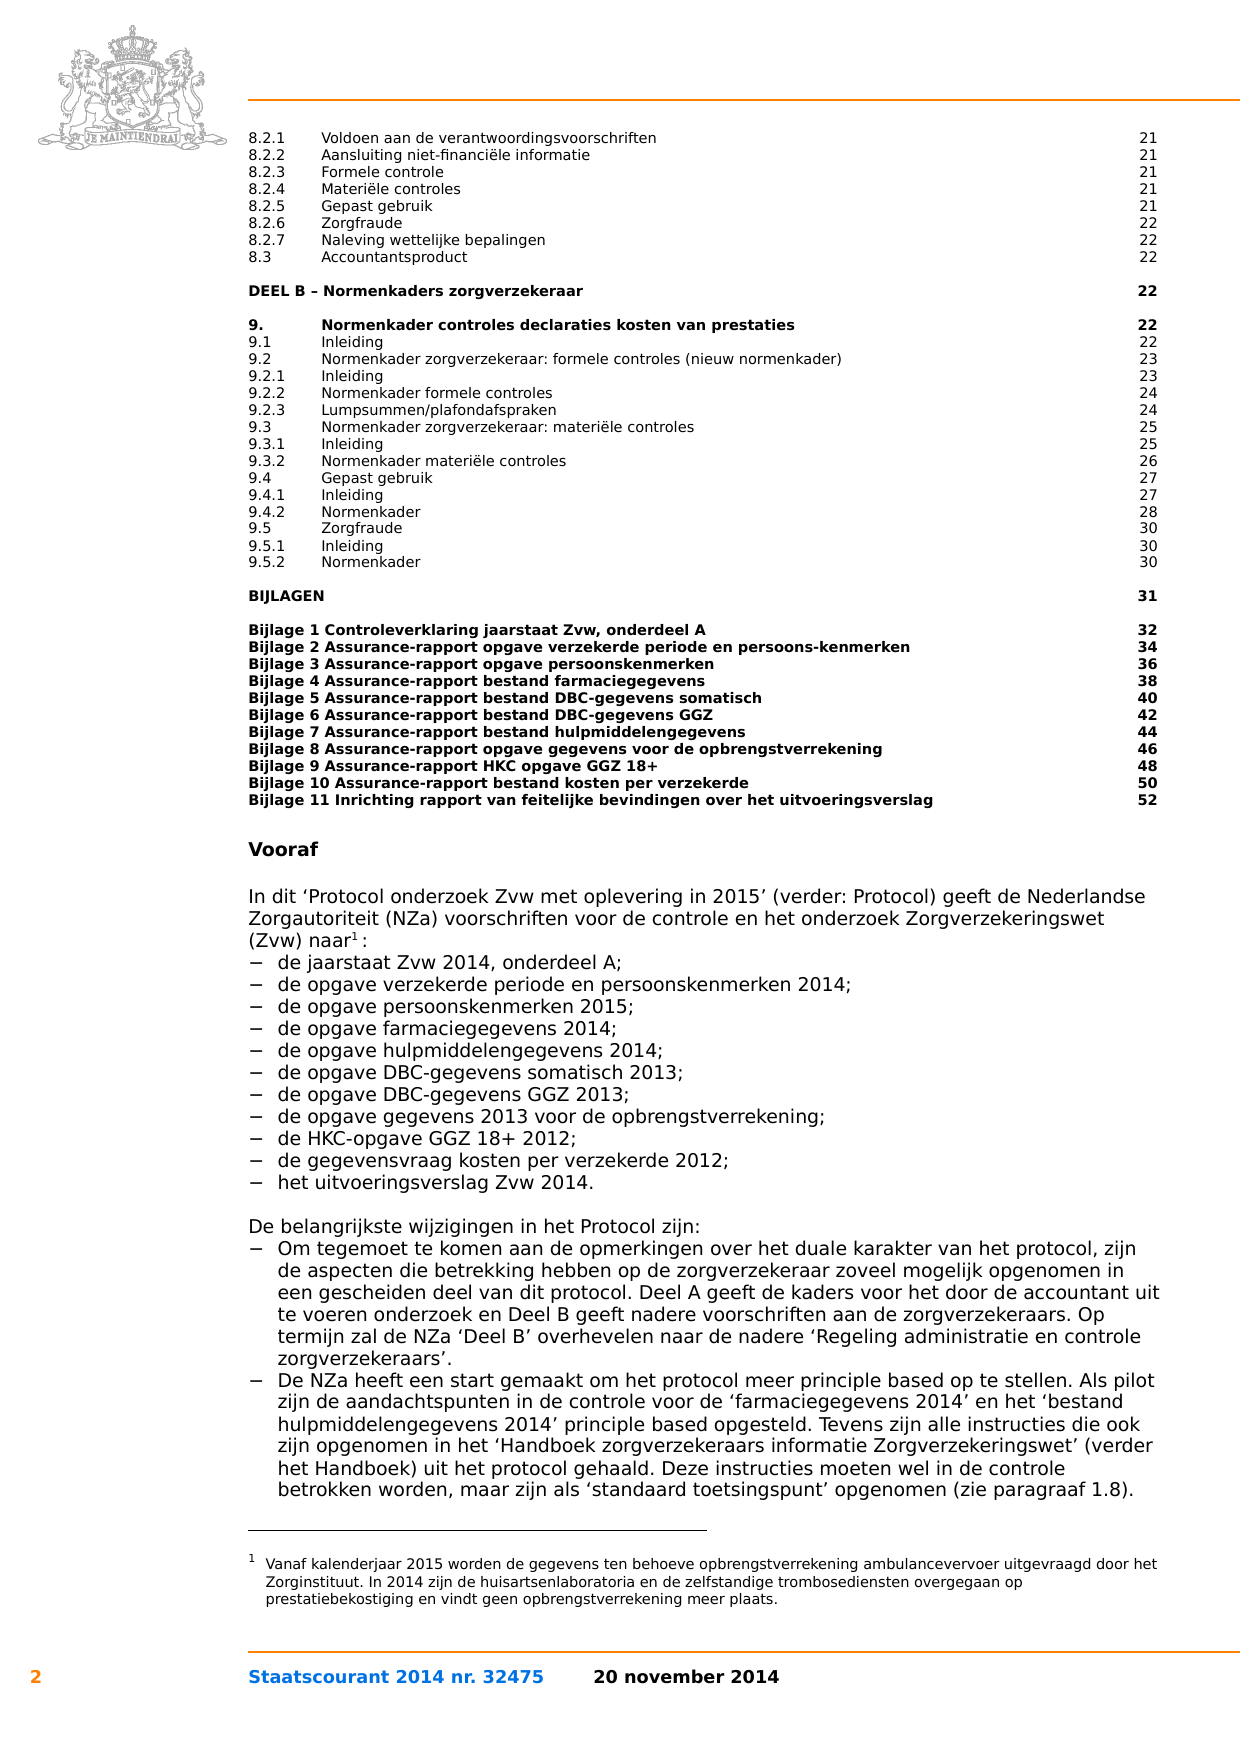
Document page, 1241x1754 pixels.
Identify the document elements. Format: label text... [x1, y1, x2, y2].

table_cell Inleiding [315, 334, 1093, 351]
table_cell Bijlage 11 Inrichting rapport van feitelijke bevindingen over het uitvoeringsverslag [248, 792, 1093, 809]
table_cell Bijlage 8 Assurance-rapport opgave gegevens voor de opbrengstverrekening [248, 741, 1093, 758]
table_cell 21 [1093, 164, 1163, 181]
table_cell 30 [1093, 554, 1163, 571]
table_cell 31 [1093, 588, 1163, 605]
table_cell 9.3 [248, 419, 315, 436]
table_cell Normenkader [315, 554, 1093, 571]
table_cell Bijlage 9 Assurance-rapport HKC opgave GGZ 18+ [248, 758, 1093, 775]
text − Om tegemoet te komen aan de opmerkingen over het duale karakter van het protocol, zijn de aspecten die betrekking hebben op de zorgverzekeraar zoveel mogelijk opgenomen in een gescheiden deel van dit protocol. Deel A geeft de kaders voor het door de accountant uit te voeren onderzoek en Deel B geeft nadere voorschriften aan de zorgverzekeraars. Op termijn zal de NZa ‘Deel B’ overhevelen naar de nadere ‘Regeling administratie en controle zorgverzekeraars’. [248, 1238, 1163, 1369]
table_cell Bijlage 7 Assurance-rapport bestand hulpmiddelengegevens [248, 724, 1093, 741]
table_cell [1093, 571, 1163, 588]
text − het uitvoeringsverslag Zvw 2014. [248, 1172, 1163, 1194]
table_cell 21 [1093, 147, 1163, 164]
table_cell Formele controle [315, 164, 1093, 181]
table_cell Naleving wettelijke bepalingen [315, 232, 1093, 249]
text − de opgave hulpmiddelengegevens 2014; [248, 1040, 1163, 1062]
table_cell 25 [1093, 436, 1163, 452]
table_cell 22 [1093, 249, 1163, 266]
table_cell 46 [1093, 741, 1163, 758]
table_cell 8.2.4 [248, 181, 315, 198]
table_cell Accountantsproduct [315, 249, 1093, 266]
table_cell 42 [1093, 707, 1163, 724]
table_cell Bijlage 5 Assurance-rapport bestand DBC-gegevens somatisch [248, 690, 1093, 707]
table_cell 30 [1093, 538, 1163, 554]
table_cell Normenkader zorgverzekeraar: materiële controles [315, 419, 1093, 436]
table_cell DEEL B – Normenkaders zorgverzekeraar [248, 283, 1093, 300]
text Vanaf kalenderjaar 2015 worden de gegevens ten behoeve opbrengstverrekening ambulancevervoer uitgevraagd door het Zorginstituut. In 2014 zijn de huisartsenlaboratoria en de zelfstandige trombosediensten overgegaan op prestatiebekostiging en vindt geen opbrengstverrekening meer plaats. [248, 1552, 1163, 1608]
table_cell 21 [1093, 198, 1163, 215]
text − de opgave gegevens 2013 voor de opbrengstverrekening; [248, 1106, 1163, 1128]
table_cell 44 [1093, 724, 1163, 741]
table_cell 22 [1093, 215, 1163, 232]
table_cell Normenkader materiële controles [315, 453, 1093, 469]
table_cell 27 [1093, 470, 1163, 486]
table_cell 9.3.2 [248, 453, 315, 469]
table_cell 9.2.1 [248, 368, 315, 384]
table_cell Normenkader formele controles [315, 385, 1093, 402]
table_cell 23 [1093, 351, 1163, 368]
table_cell 26 [1093, 453, 1163, 469]
table_cell 40 [1093, 690, 1163, 707]
table_cell 24 [1093, 385, 1163, 402]
table_cell 36 [1093, 656, 1163, 673]
table_cell Bijlage 4 Assurance-rapport bestand farmaciegegevens [248, 673, 1093, 690]
table_cell 8.2.2 [248, 147, 315, 164]
table_cell Materiële controles [315, 181, 1093, 198]
table_cell Inleiding [315, 538, 1093, 554]
table_cell 38 [1093, 673, 1163, 690]
table_cell 9.5 [248, 520, 315, 537]
table_cell 23 [1093, 368, 1163, 384]
text − de HKC-opgave GGZ 18+ 2012; [248, 1128, 1163, 1150]
text − de opgave farmaciegegevens 2014; [248, 1018, 1163, 1040]
table_cell Normenkader zorgverzekeraar: formele controles (nieuw normenkader) [315, 351, 1093, 368]
table_cell 30 [1093, 520, 1163, 537]
table_cell 9.3.1 [248, 436, 315, 452]
table_cell 9.4.2 [248, 504, 315, 520]
table_cell 24 [1093, 402, 1163, 418]
table_cell Bijlage 1 Controleverklaring jaarstaat Zvw, onderdeel A [248, 622, 1093, 639]
table_cell 48 [1093, 758, 1163, 775]
table_cell [248, 266, 1093, 283]
table_cell Inleiding [315, 486, 1093, 503]
table_cell Voldoen aan de verantwoordingsvoorschriften [315, 130, 1093, 147]
table_cell 9.5.1 [248, 538, 315, 554]
text − de opgave persoonskenmerken 2015; [248, 996, 1163, 1018]
table_cell 22 [1093, 232, 1163, 249]
table_cell 8.2.6 [248, 215, 315, 232]
table_cell 21 [1093, 181, 1163, 198]
text − de gegevensvraag kosten per verzekerde 2012; [248, 1150, 1163, 1172]
table_cell [1093, 300, 1163, 317]
table_cell [1093, 266, 1163, 283]
table_cell 22 [1093, 317, 1163, 334]
table_cell [1093, 605, 1163, 622]
table_cell 8.3 [248, 249, 315, 266]
table_cell 52 [1093, 792, 1163, 809]
table_cell 9.4.1 [248, 486, 315, 503]
table_cell 8.2.1 [248, 130, 315, 147]
table_cell [248, 571, 1093, 588]
table_cell 9.2.2 [248, 385, 315, 402]
table_cell Lumpsummen/plafondafspraken [315, 402, 1093, 418]
table_cell Bijlage 3 Assurance-rapport opgave persoonskenmerken [248, 656, 1093, 673]
table_cell 22 [1093, 283, 1163, 300]
subtitle Vooraf [248, 839, 1163, 861]
table_cell 8.2.3 [248, 164, 315, 181]
table_cell Bijlage 6 Assurance-rapport bestand DBC-gegevens GGZ [248, 707, 1093, 724]
table_cell 8.2.7 [248, 232, 315, 249]
table_cell 32 [1093, 622, 1163, 639]
table_cell Gepast gebruik [315, 198, 1093, 215]
picture [38, 25, 227, 150]
table_cell 21 [1093, 130, 1163, 147]
table_cell 9.2 [248, 351, 315, 368]
table_cell [315, 300, 1093, 317]
table_cell [248, 300, 315, 317]
text De belangrijkste wijzigingen in het Protocol zijn: [248, 1216, 1163, 1238]
table_cell 28 [1093, 504, 1163, 520]
table_cell 25 [1093, 419, 1163, 436]
table_cell Normenkader controles declaraties kosten van prestaties [315, 317, 1093, 334]
table_cell 50 [1093, 775, 1163, 792]
table_cell 27 [1093, 486, 1163, 503]
table_cell 9.1 [248, 334, 315, 351]
table_cell Zorgfraude [315, 215, 1093, 232]
table_cell 9. [248, 317, 315, 334]
table_cell Inleiding [315, 436, 1093, 452]
table_cell Inleiding [315, 368, 1093, 384]
table_cell 22 [1093, 334, 1163, 351]
table_cell 9.5.2 [248, 554, 315, 571]
table_cell [248, 605, 1093, 622]
table_cell Aansluiting niet-financiële informatie [315, 147, 1093, 164]
table_cell Zorgfraude [315, 520, 1093, 537]
text − De NZa heeft een start gemaakt om het protocol meer principle based op te stellen. Als pilot zijn de aandachtspunten in de controle voor de ‘farmaciegegevens 2014’ en het ‘bestand hulpmiddelengegevens 2014’ principle based opgesteld. Tevens zijn alle instructies die ook zijn opgenomen in het ‘Handboek zorgverzekeraars informatie Zorgverzekeringswet’ (verder het Handboek) uit het protocol gehaald. Deze instructies moeten wel in de controle betrokken worden, maar zijn als ‘standaard toetsingspunt’ opgenomen (zie paragraaf 1.8). [248, 1369, 1163, 1501]
table_cell 8.2.5 [248, 198, 315, 215]
table_cell 9.2.3 [248, 402, 315, 418]
table_cell 34 [1093, 639, 1163, 656]
table_cell Bijlage 2 Assurance-rapport opgave verzekerde periode en persoons-kenmerken [248, 639, 1093, 656]
table_cell Gepast gebruik [315, 470, 1093, 486]
text − de opgave DBC-gegevens GGZ 2013; [248, 1084, 1163, 1106]
table_cell 9.4 [248, 470, 315, 486]
text − de jaarstaat Zvw 2014, onderdeel A; [248, 952, 1163, 974]
text − de opgave DBC-gegevens somatisch 2013; [248, 1062, 1163, 1084]
text − de opgave verzekerde periode en persoonskenmerken 2014; [248, 974, 1163, 996]
table_cell Bijlage 10 Assurance-rapport bestand kosten per verzekerde [248, 775, 1093, 792]
table_cell Normenkader [315, 504, 1093, 520]
text In dit ‘Protocol onderzoek Zvw met oplevering in 2015’ (verder: Protocol) geeft de Nederlandse Zorgautoriteit (NZa) voorschriften voor de controle en het onderzoek Zorgverzekeringswet (Zvw) naar: [248, 886, 1163, 952]
table_cell BIJLAGEN [248, 588, 1093, 605]
